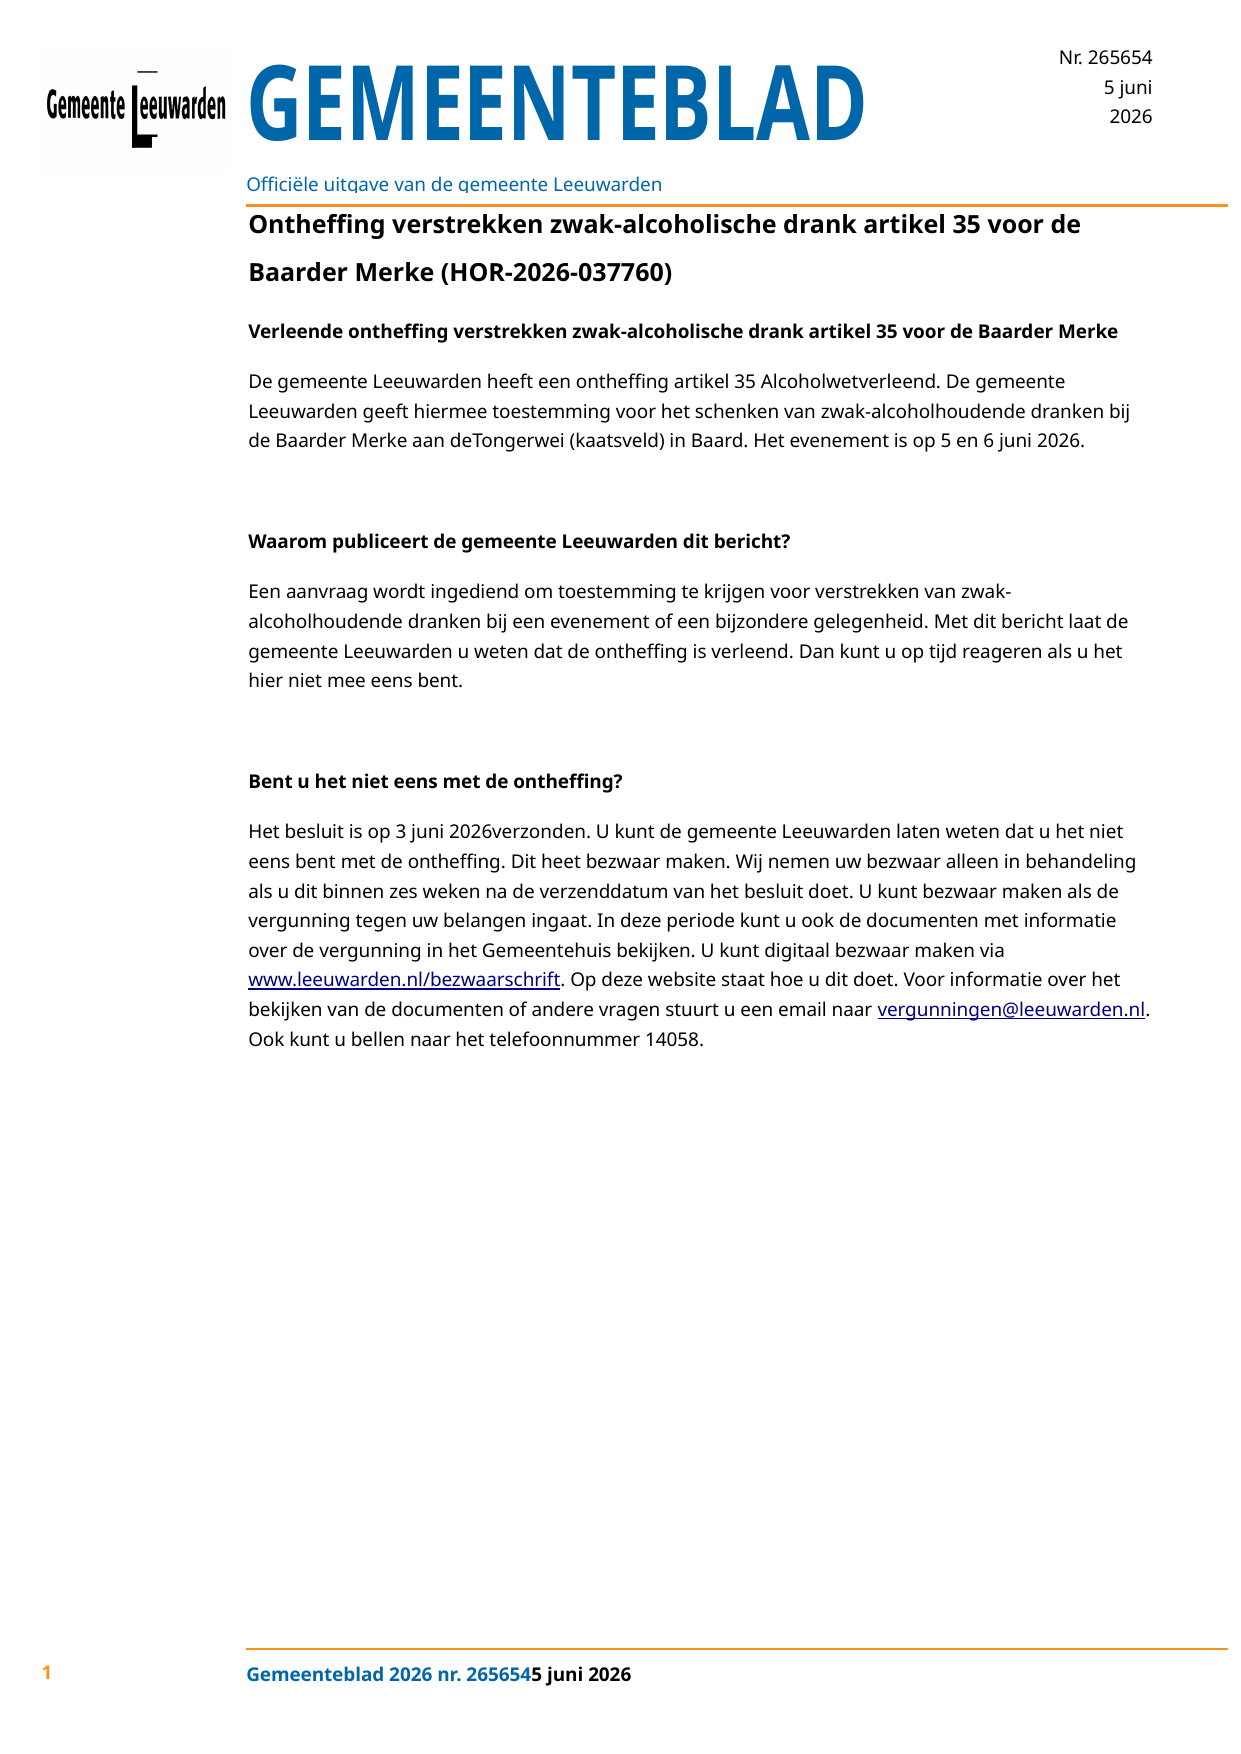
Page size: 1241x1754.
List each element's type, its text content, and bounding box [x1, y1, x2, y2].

text Het besluit is op 3 juni 2026verzonden. U kunt de gemeente Leeuwarden laten weten dat u het niet eens bent met de ontheffing. Dit heet bezwaar maken. Wij nemen uw bezwaar alleen in behandeling als u dit binnen zes weken na de verzenddatum van het besluit doet. U kunt bezwaar maken als de vergunning tegen uw belangen ingaat. In deze periode kunt u ook de documenten met informatie over de vergunning in het Gemeentehuis bekijken. U kunt digitaal bezwaar maken via www.leeuwarden.nl/bezwaarschrift. Op deze website staat hoe u dit doet. Voor informatie over het bekijken van de documenten of andere vragen stuurt u een email naar vergunningen@leeuwarden.nl. Ook kunt u bellen naar het telefoonnummer 14058. [248, 819, 1152, 1052]
text Verleende ontheffing verstrekken zwak-alcoholische drank artikel 35 voor de Baarder Merke [248, 318, 1152, 344]
text Ontheffing verstrekken zwak-alcoholische drank artikel 35 voor de Baarder Merke (HOR-2026-037760) [248, 207, 1152, 288]
picture [41, 47, 231, 172]
text Bent u het niet eens met de ontheffing? [248, 768, 1152, 794]
text De gemeente Leeuwarden heeft een ontheffing artikel 35 Alcoholwetverleend. De gemeente Leeuwarden geeft hiermee toestemming voor het schenken van zwak-alcoholhoudende dranken bij de Baarder Merke aan deTongerwei (kaatsveld) in Baard. Het evenement is op 5 en 6 juni 2026. [248, 368, 1152, 453]
text Een aanvraag wordt ingediend om toestemming te krijgen voor verstrekken van zwak-alcoholhoudende dranken bij een evenement of een bijzondere gelegenheid. Met dit bericht laat de gemeente Leeuwarden u weten dat de ontheffing is verleend. Dan kunt u op tijd reageren als u het hier niet mee eens bent. [248, 579, 1152, 693]
text Waarom publiceert de gemeente Leeuwarden dit bericht? [248, 528, 1152, 554]
